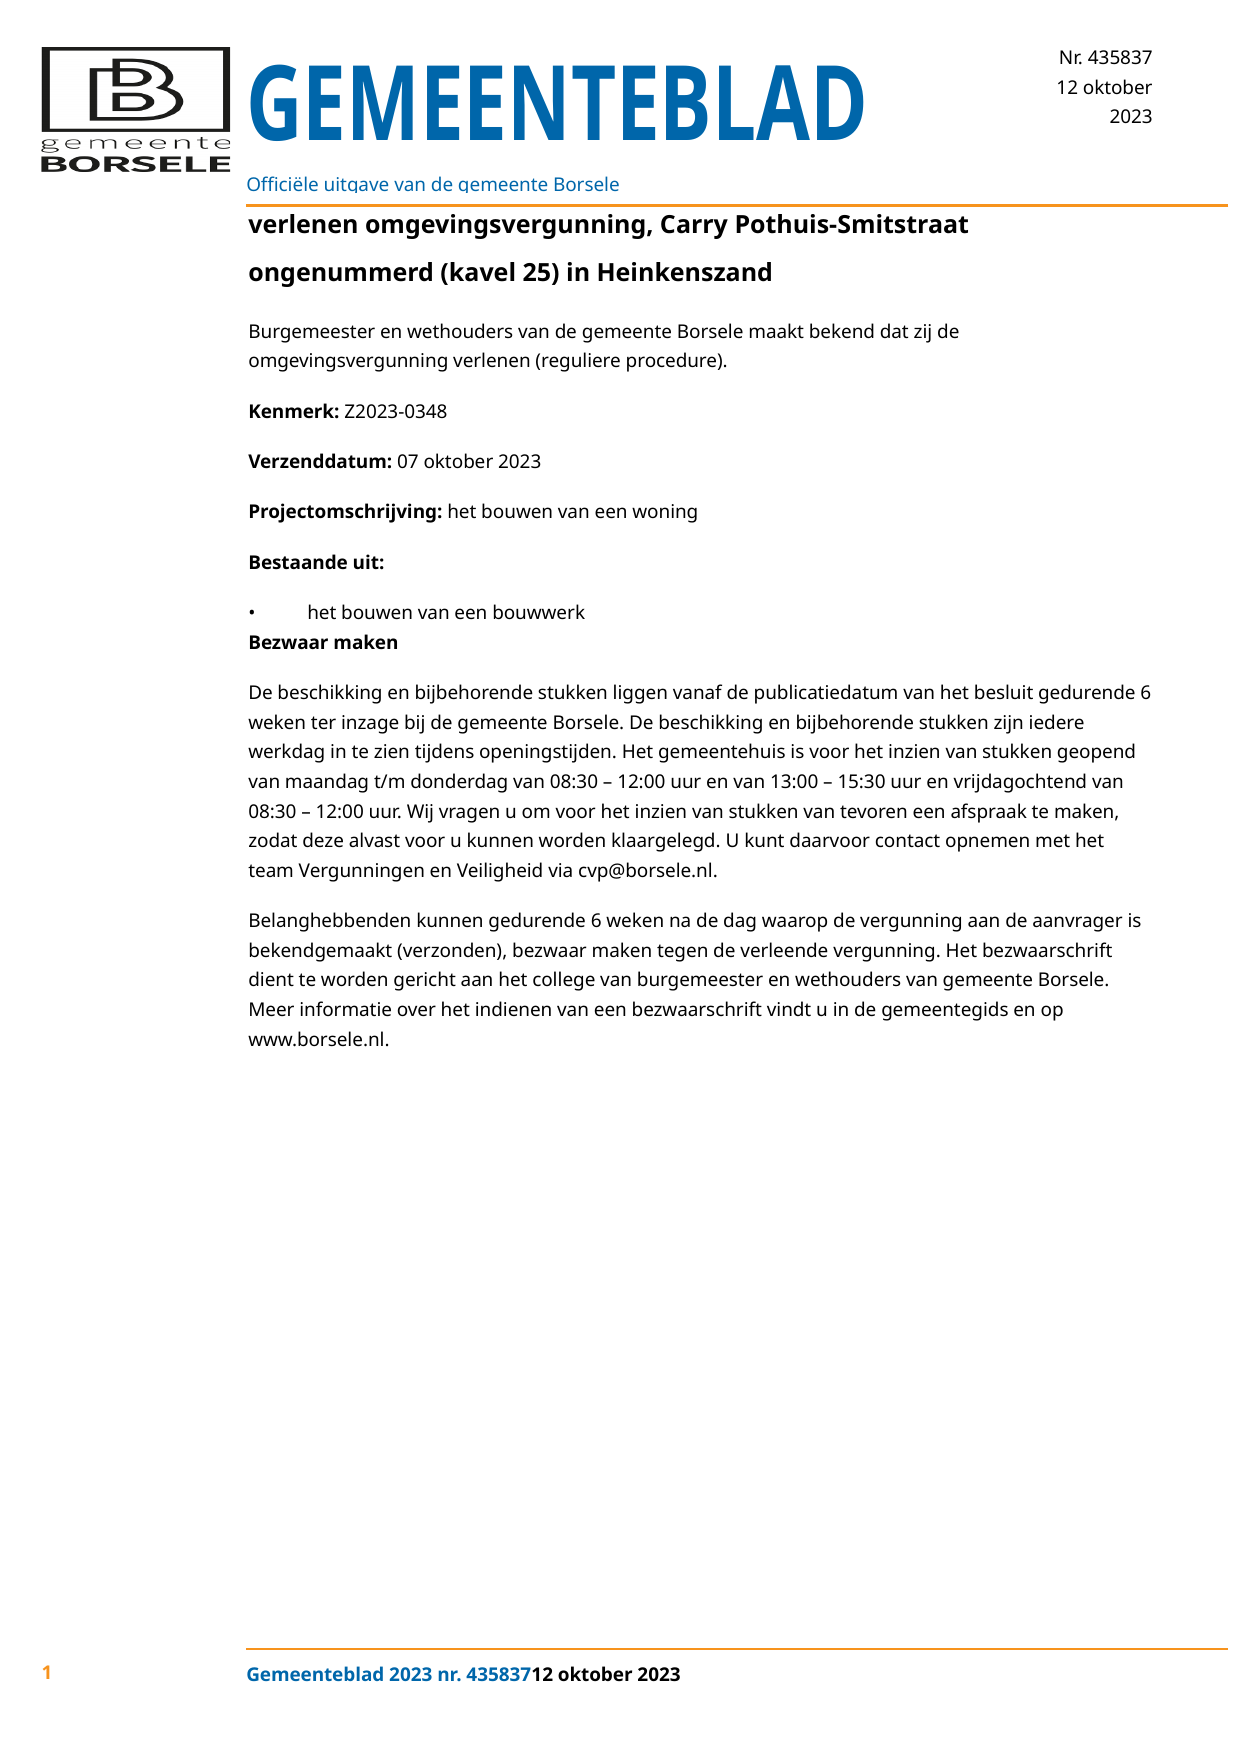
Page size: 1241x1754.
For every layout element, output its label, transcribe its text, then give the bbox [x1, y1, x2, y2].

text verlenen omgevingsvergunning, Carry Pothuis-Smitstraat ongenummerd (kavel 25) in Heinkenszand [248, 207, 1152, 288]
picture [41, 47, 231, 172]
text Projectomschrijving: het bouwen van een woning [248, 499, 1152, 524]
text Verzenddatum: 07 oktober 2023 [248, 448, 1152, 474]
text Bestaande uit: [248, 549, 1152, 575]
text De beschikking en bijbehorende stukken liggen vanaf de publicatiedatum van het besluit gedurende 6 weken ter inzage bij de gemeente Borsele. De beschikking en bijbehorende stukken zijn iedere werkdag in te zien tijdens openingstijden. Het gemeentehuis is voor het inzien van stukken geopend van maandag t/m donderdag van 08:30 – 12:00 uur en van 13:00 – 15:30 uur en vrijdagochtend van 08:30 – 12:00 uur. Wij vragen u om voor het inzien van stukken van tevoren een afspraak te maken, zodat deze alvast voor u kunnen worden klaargelegd. U kunt daarvoor contact opnemen met het team Vergunningen en Veiligheid via cvp@borsele.nl. [248, 679, 1152, 883]
text Kenmerk: Z2023-0348 [248, 398, 1152, 424]
text Belanghebbenden kunnen gedurende 6 weken na de dag waarop de vergunning aan de aanvrager is bekendgemaakt (verzonden), bezwaar maken tegen de verleende vergunning. Het bezwaarschrift dient te worden gericht aan het college van burgemeester en wethouders van gemeente Borsele. Meer informatie over het indienen van een bezwaarschrift vindt u in de gemeentegids en op www.borsele.nl. [248, 907, 1152, 1052]
text Bezwaar maken [248, 629, 1152, 655]
text Burgemeester en wethouders van de gemeente Borsele maakt bekend dat zij de omgevingsvergunning verlenen (reguliere procedure). [248, 318, 1152, 373]
list het bouwen van een bouwwerk [248, 599, 1152, 625]
